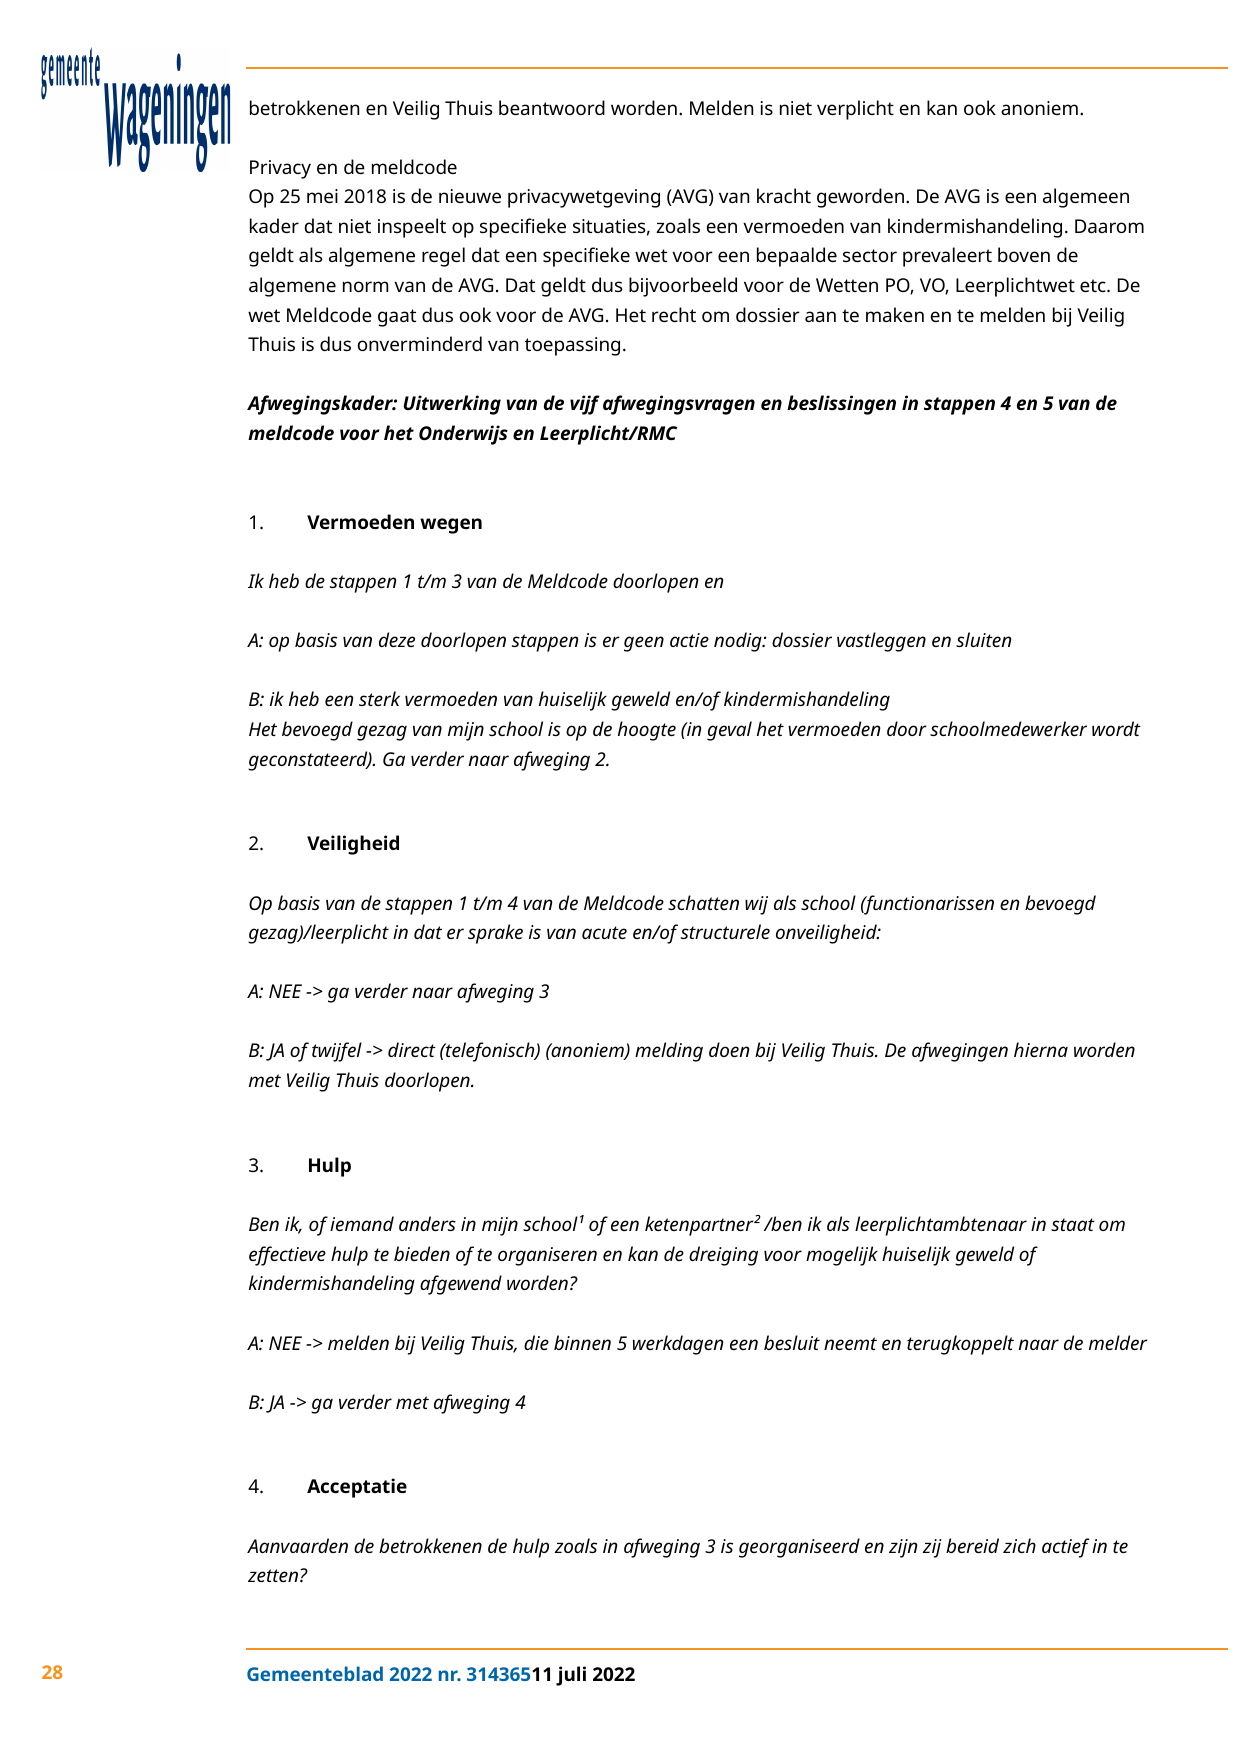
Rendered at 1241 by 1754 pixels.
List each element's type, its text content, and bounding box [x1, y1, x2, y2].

picture [41, 47, 231, 172]
table_cell Hulp Ben ik, of iemand anders in mijn school¹ of een ketenpartner² /ben ik als leerplichtambtenaar in staat om effectieve hulp te bieden of te organiseren en kan de dreiging voor mogelijk huiselijk geweld of kindermishandeling afgewend worden? A: NEE -> melden bij Veilig Thuis, die binnen 5 werkdagen een besluit neemt en terugkoppelt naar de melder B: JA -> ga verder met afweging 4 [248, 1123, 1152, 1444]
text Op 25 mei 2018 is de nieuwe privacywetgeving (AVG) van kracht geworden. De AVG is een algemeen kader dat niet inspeelt op specifieke situaties, zoals een vermoeden van kindermishandeling. Daarom geldt als algemene regel dat een specifieke wet voor een bepaalde sector prevaleert boven de algemene norm van de AVG. Dat geldt dus bijvoorbeeld voor de Wetten PO, VO, Leerplichtwet etc. De wet Meldcode gaat dus ook voor de AVG. Het recht om dossier aan te maken en te melden bij Veilig Thuis is dus onverminderd van toepassing. [248, 183, 1152, 357]
text Afwegingskader: Uitwerking van de vijf afwegingsvragen en beslissingen in stappen 4 en 5 van de meldcode voor het Onderwijs en Leerplicht/RMC [248, 391, 1152, 446]
text betrokkenen en Veilig Thuis beantwoord worden. Melden is niet verplicht en kan ook anoniem. [248, 95, 1152, 121]
table_cell Acceptatie Aanvaarden de betrokkenen de hulp zoals in afweging 3 is georganiseerd en zijn zij bereid zich actief in te zetten? [248, 1444, 1152, 1588]
table_cell Veiligheid Op basis van de stappen 1 t/m 4 van de Meldcode schatten wij als school (functionarissen en bevoegd gezag)/leerplicht in dat er sprake is van acute en/of structurele onveiligheid: A: NEE -> ga verder naar afweging 3 B: JA of twijfel -> direct (telefonisch) (anoniem) melding doen bij Veilig Thuis. De afwegingen hierna worden met Veilig Thuis doorlopen. [248, 801, 1152, 1123]
text Privacy en de meldcode [248, 154, 1152, 180]
table_header Vermoeden wegen Ik heb de stappen 1 t/m 3 van de Meldcode doorlopen en A: op basis van deze doorlopen stappen is er geen actie nodig: dossier vastleggen en sluiten B: ik heb een sterk vermoeden van huiselijk geweld en/of kindermishandeling Het bevoegd gezag van mijn school is op de hoogte (in geval het vermoeden door schoolmedewerker wordt geconstateerd). Ga verder naar afweging 2. [248, 480, 1152, 801]
